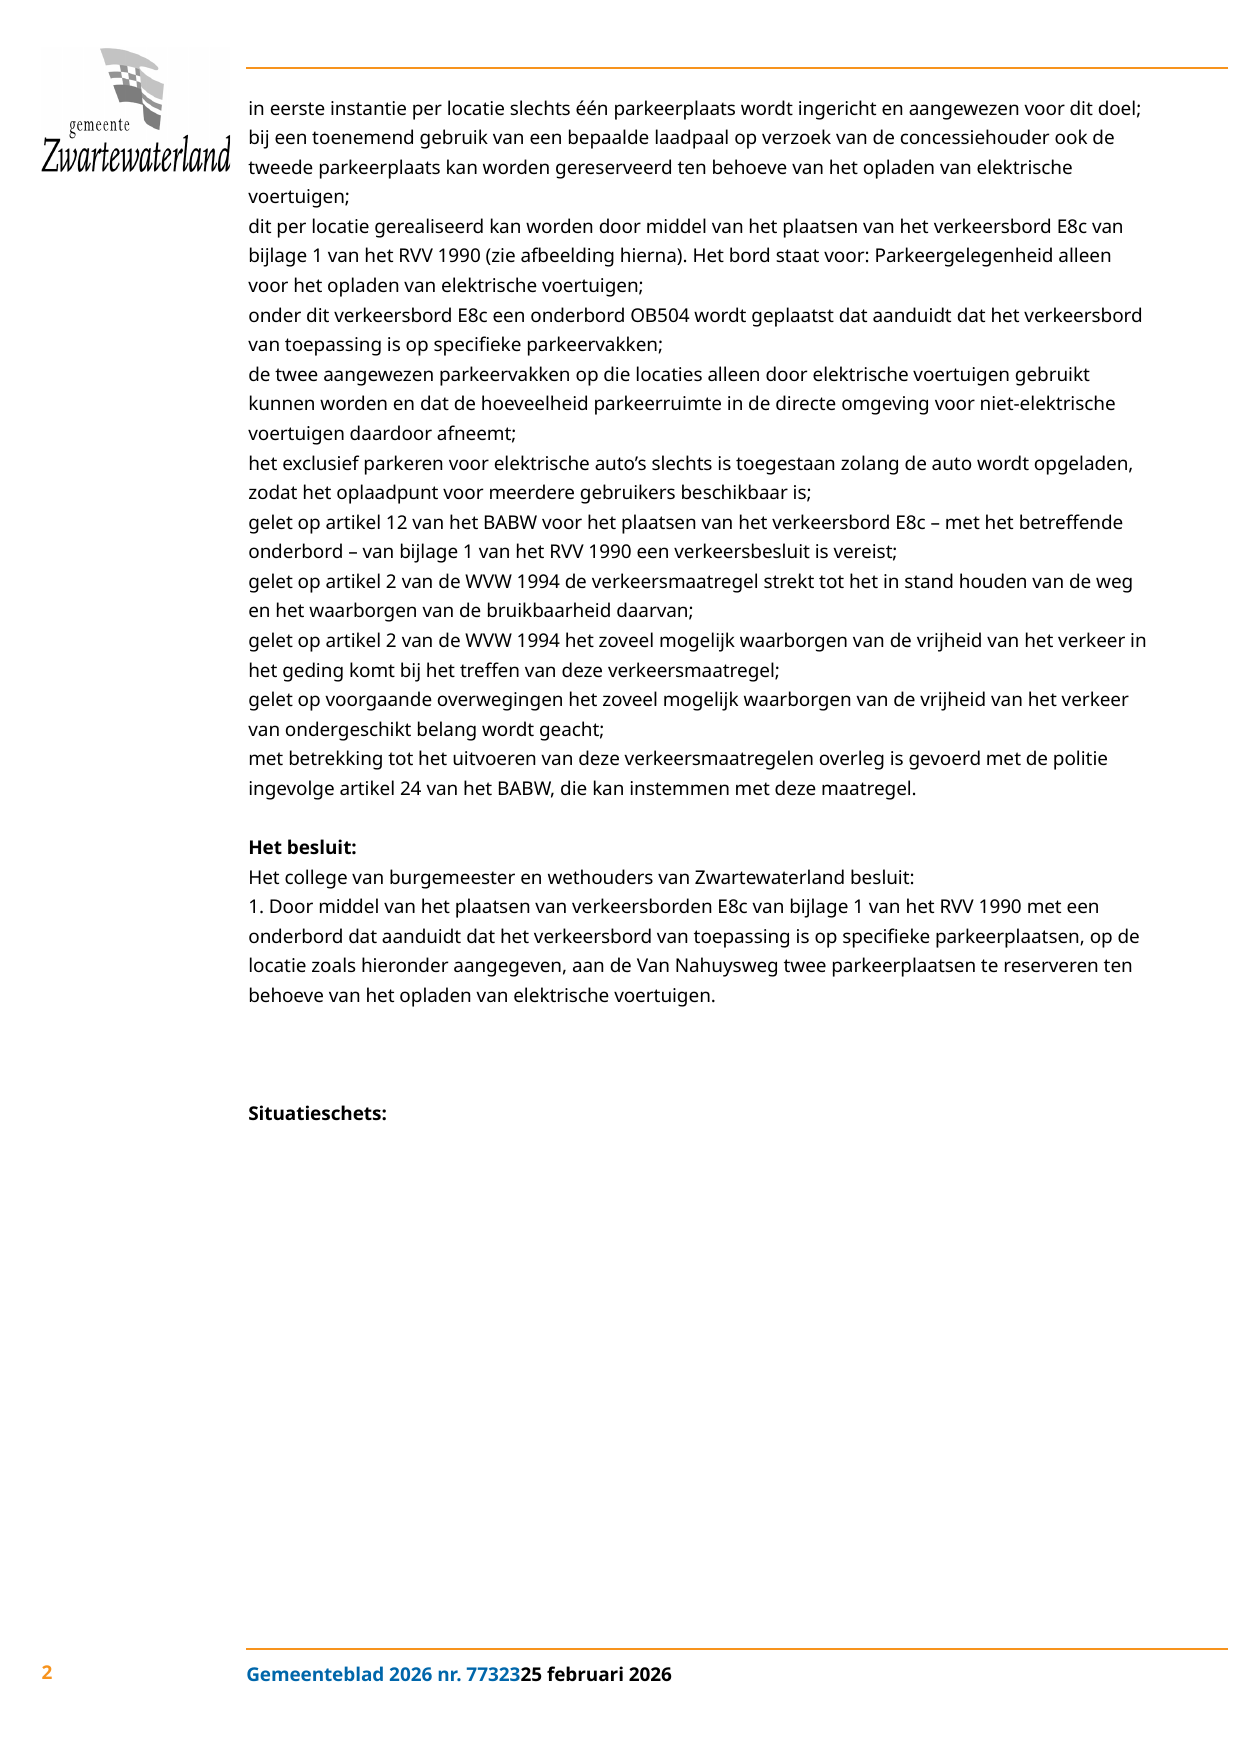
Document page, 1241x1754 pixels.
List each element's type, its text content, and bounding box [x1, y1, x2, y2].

text gelet op artikel 2 van de WVW 1994 de verkeersmaatregel strekt tot het in stand houden van de weg en het waarborgen van de bruikbaarheid daarvan; [248, 568, 1152, 623]
text 1. Door middel van het plaatsen van verkeersborden E8c van bijlage 1 van het RVV 1990 met een onderbord dat aanduidt dat het verkeersbord van toepassing is op specifieke parkeerplaatsen, op de locatie zoals hieronder aangegeven, aan de Van Nahuysweg twee parkeerplaatsen te reserveren ten behoeve van het opladen van elektrische voertuigen. [248, 893, 1152, 1008]
text Het besluit: [248, 834, 1152, 860]
text het exclusief parkeren voor elektrische auto’s slechts is toegestaan zolang de auto wordt opgeladen, zodat het oplaadpunt voor meerdere gebruikers beschikbaar is; [248, 450, 1152, 505]
text dit per locatie gerealiseerd kan worden door middel van het plaatsen van het verkeersbord E8c van bijlage 1 van het RVV 1990 (zie afbeelding hierna). Het bord staat voor: Parkeergelegenheid alleen voor het opladen van elektrische voertuigen; [248, 213, 1152, 298]
text gelet op voorgaande overwegingen het zoveel mogelijk waarborgen van de vrijheid van het verkeer van ondergeschikt belang wordt geacht; [248, 686, 1152, 742]
text onder dit verkeersbord E8c een onderbord OB504 wordt geplaatst dat aanduidt dat het verkeersbord van toepassing is op specifieke parkeervakken; [248, 302, 1152, 357]
text gelet op artikel 2 van de WVW 1994 het zoveel mogelijk waarborgen van de vrijheid van het verkeer in het geding komt bij het treffen van deze verkeersmaatregel; [248, 627, 1152, 683]
picture [41, 47, 231, 172]
text bij een toenemend gebruik van een bepaalde laadpaal op verzoek van de concessiehouder ook de tweede parkeerplaats kan worden gereserveerd ten behoeve van het opladen van elektrische voertuigen; [248, 124, 1152, 209]
text Situatieschets: [248, 1101, 1152, 1126]
text gelet op artikel 12 van het BABW voor het plaatsen van het verkeersbord E8c – met het betreffende onderbord – van bijlage 1 van het RVV 1990 een verkeersbesluit is vereist; [248, 509, 1152, 564]
text de twee aangewezen parkeervakken op die locaties alleen door elektrische voertuigen gebruikt kunnen worden en dat de hoeveelheid parkeerruimte in de directe omgeving voor niet-elektrische voertuigen daardoor afneemt; [248, 361, 1152, 446]
text Het college van burgemeester en wethouders van Zwartewaterland besluit: [248, 864, 1152, 890]
text in eerste instantie per locatie slechts één parkeerplaats wordt ingericht en aangewezen voor dit doel; [248, 95, 1152, 121]
text met betrekking tot het uitvoeren van deze verkeersmaatregelen overleg is gevoerd met de politie ingevolge artikel 24 van het BABW, die kan instemmen met deze maatregel. [248, 746, 1152, 801]
